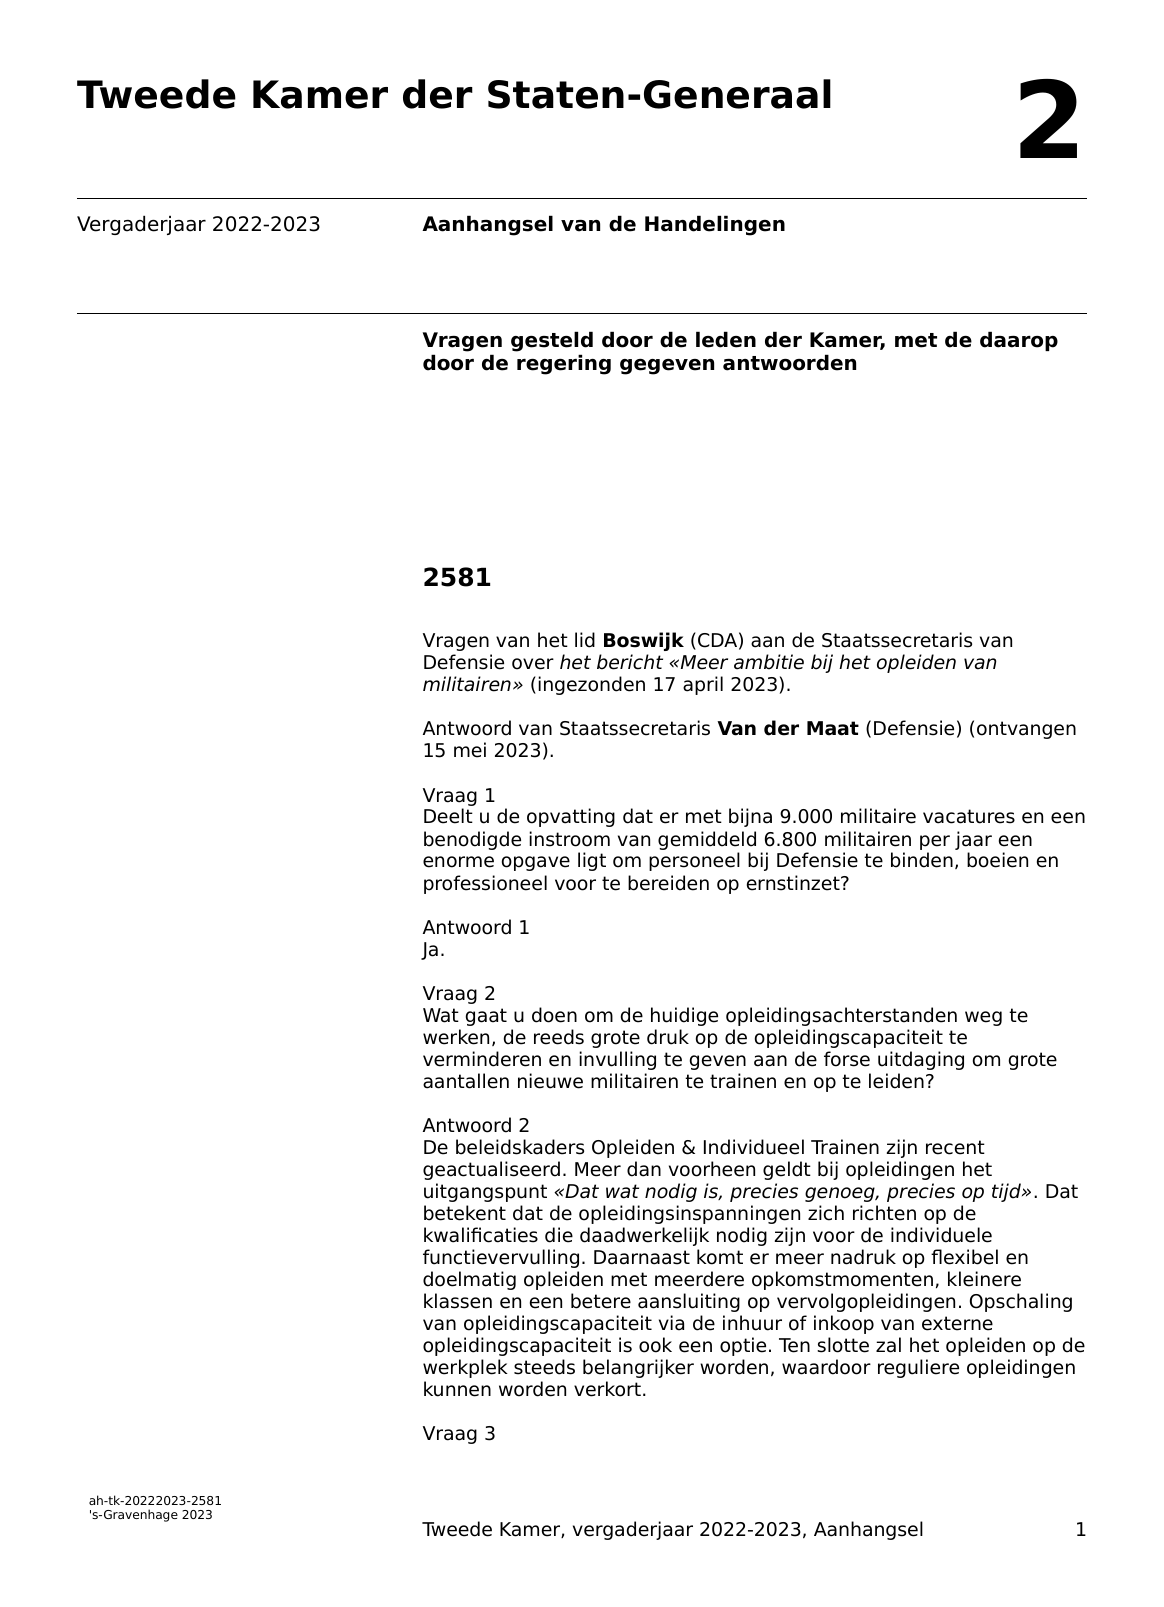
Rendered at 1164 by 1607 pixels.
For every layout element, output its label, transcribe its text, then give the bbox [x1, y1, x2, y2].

text ah-tk-20222023-2581 [88, 1494, 323, 1508]
text De beleidskaders Opleiden & Individueel Trainen zijn recent geactualiseerd. Meer dan voorheen geldt bij opleidingen het uitgangspunt «Dat wat nodig is, precies genoeg, precies op tijd». Dat betekent dat de opleidingsinspanningen zich richten op de kwalificaties die daadwerkelijk nodig zijn voor de individuele functievervulling. Daarnaast komt er meer nadruk op flexibel en doelmatig opleiden met meerdere opkomstmomenten, kleinere klassen en een betere aansluiting op vervolgopleidingen. Opschaling van opleidingscapaciteit via de inhuur of inkoop van externe opleidingscapaciteit is ook een optie. Ten slotte zal het opleiden op de werkplek steeds belangrijker worden, waardoor reguliere opleidingen kunnen worden verkort. [422, 1137, 1087, 1401]
table_header 2 [886, 59, 1087, 198]
text Ja. [422, 938, 1087, 961]
text 's-Gravenhage 2023 [88, 1508, 323, 1522]
text Vraag 1 [422, 784, 1087, 806]
text Antwoord 2 [422, 1115, 1087, 1137]
text Vraag 2 [422, 983, 1087, 1005]
text 2581 [422, 563, 1087, 592]
text Deelt u de opvatting dat er met bijna 9.000 militaire vacatures en een benodigde instroom van gemiddeld 6.800 militairen per jaar een enorme opgave ligt om personeel bij Defensie te binden, boeien en professioneel voor te bereiden op ernstinzet? [422, 806, 1087, 894]
table_cell Vragen gesteld door de leden der Kamer, met de daarop door de regering gegeven antwoorden [422, 314, 1087, 375]
text Vragen van het lid Boswijk (CDA) aan de Staatssecretaris van Defensie over het bericht «Meer ambitie bij het opleiden van militairen» (ingezonden 17 april 2023). [422, 630, 1087, 696]
text Vraag 3 [422, 1423, 1087, 1445]
text Antwoord 1 [422, 917, 1087, 938]
table_cell Aanhangsel van de Handelingen [422, 199, 1087, 313]
text Antwoord van Staatssecretaris Van der Maat (Defensie) (ontvangen 15 mei 2023). [422, 718, 1087, 762]
text Wat gaat u doen om de huidige opleidingsachterstanden weg te werken, de reeds grote druk op de opleidingscapaciteit te verminderen en invulling te geven aan de forse uitdaging om grote aantallen nieuwe militairen te trainen en op te leiden? [422, 1005, 1087, 1093]
table_header Tweede Kamer der Staten-Generaal [77, 59, 886, 198]
table_cell Vergaderjaar 2022-2023 [77, 199, 422, 313]
table_cell [77, 314, 422, 375]
